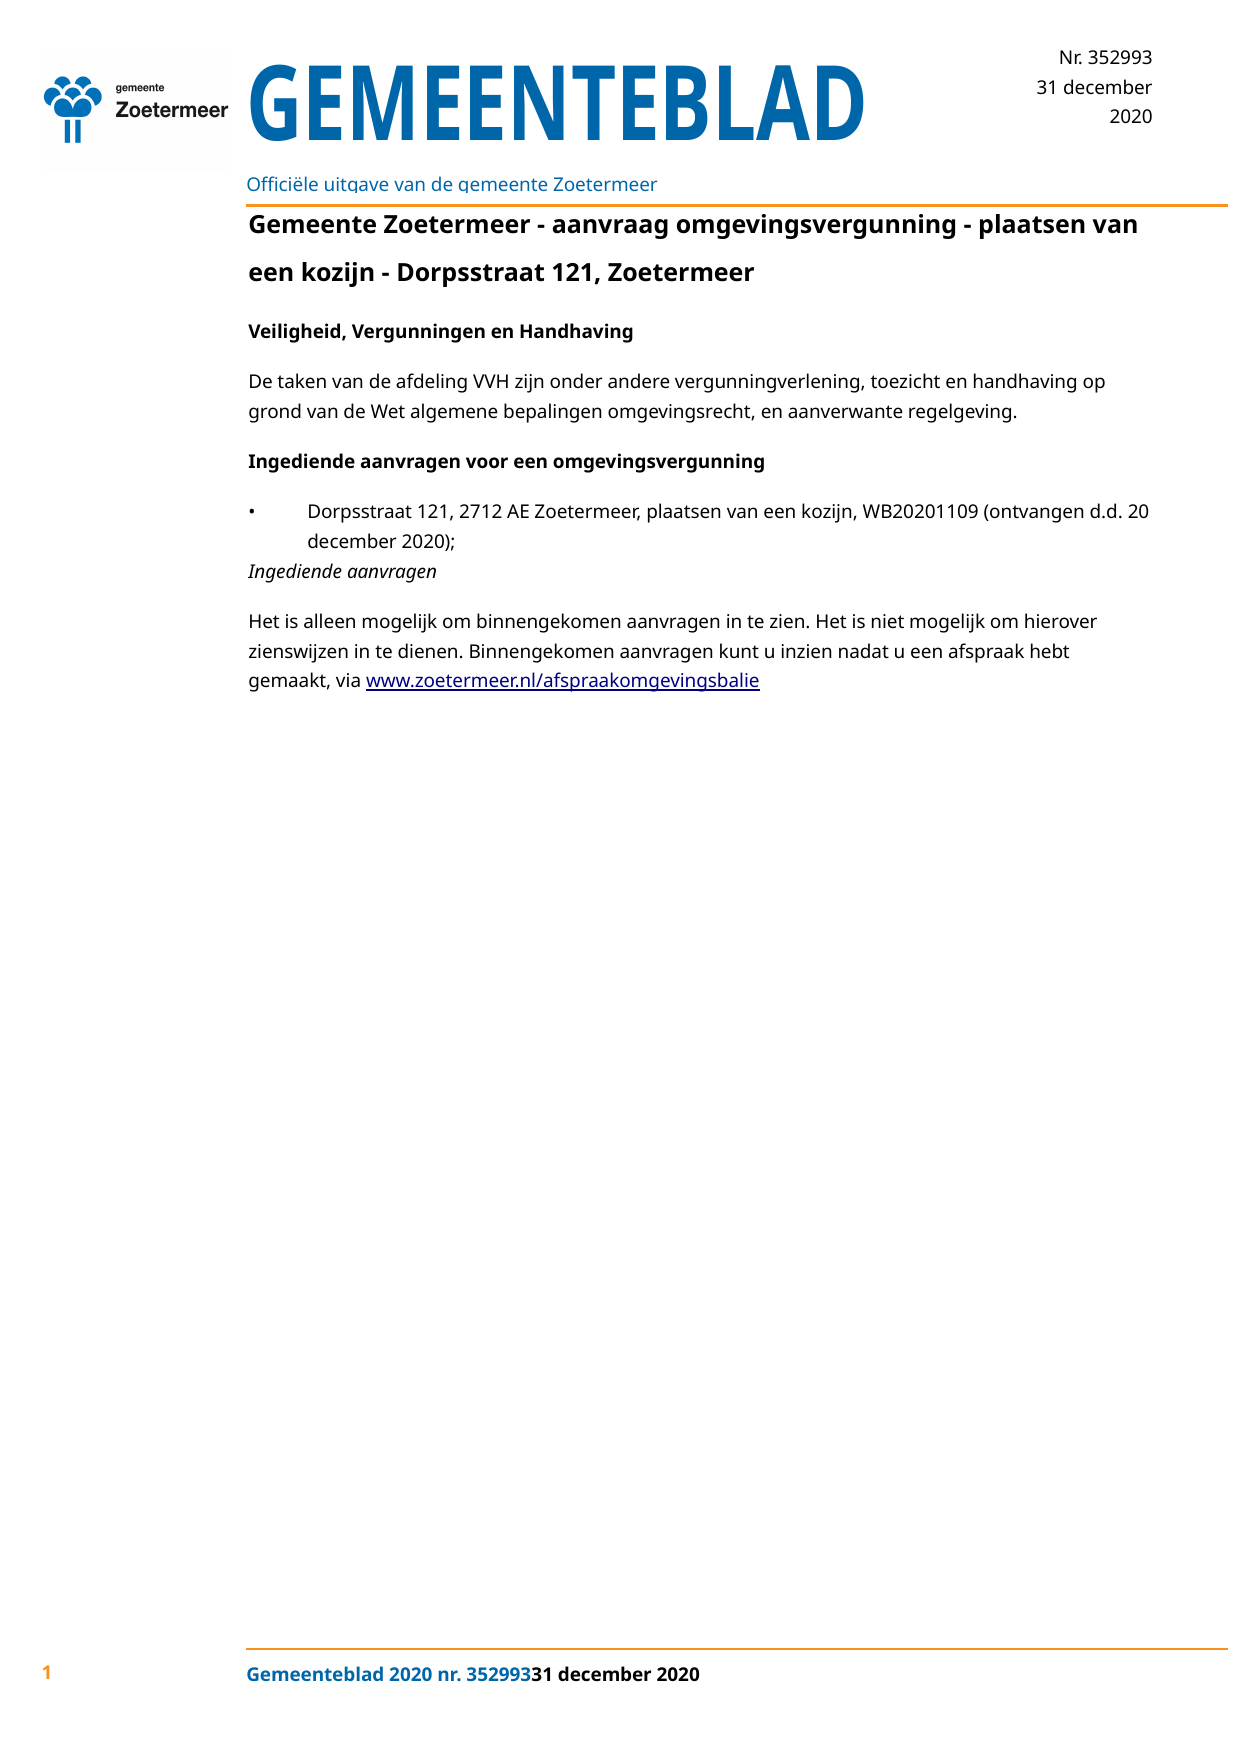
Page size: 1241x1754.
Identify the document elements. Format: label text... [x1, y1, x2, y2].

text Ingediende aanvragen voor een omgevingsvergunning [248, 448, 1152, 474]
text Het is alleen mogelijk om binnengekomen aanvragen in te zien. Het is niet mogelijk om hierover zienswijzen in te dienen. Binnengekomen aanvragen kunt u inzien nadat u een afspraak hebt gemaakt, via www.zoetermeer.nl/afspraakomgevingsbalie [248, 608, 1152, 693]
text Ingediende aanvragen [248, 558, 1152, 584]
text Veiligheid, Vergunningen en Handhaving [248, 318, 1152, 344]
text Gemeente Zoetermeer - aanvraag omgevingsvergunning - plaatsen van een kozijn - Dorpsstraat 121, Zoetermeer [248, 207, 1152, 288]
picture [41, 47, 231, 172]
list Dorpsstraat 121, 2712 AE Zoetermeer, plaatsen van een kozijn, WB20201109 (ontvangen d.d. 20 december 2020); [248, 499, 1152, 554]
text De taken van de afdeling VVH zijn onder andere vergunningverlening, toezicht en handhaving op grond van de Wet algemene bepalingen omgevingsrecht, en aanverwante regelgeving. [248, 368, 1152, 424]
